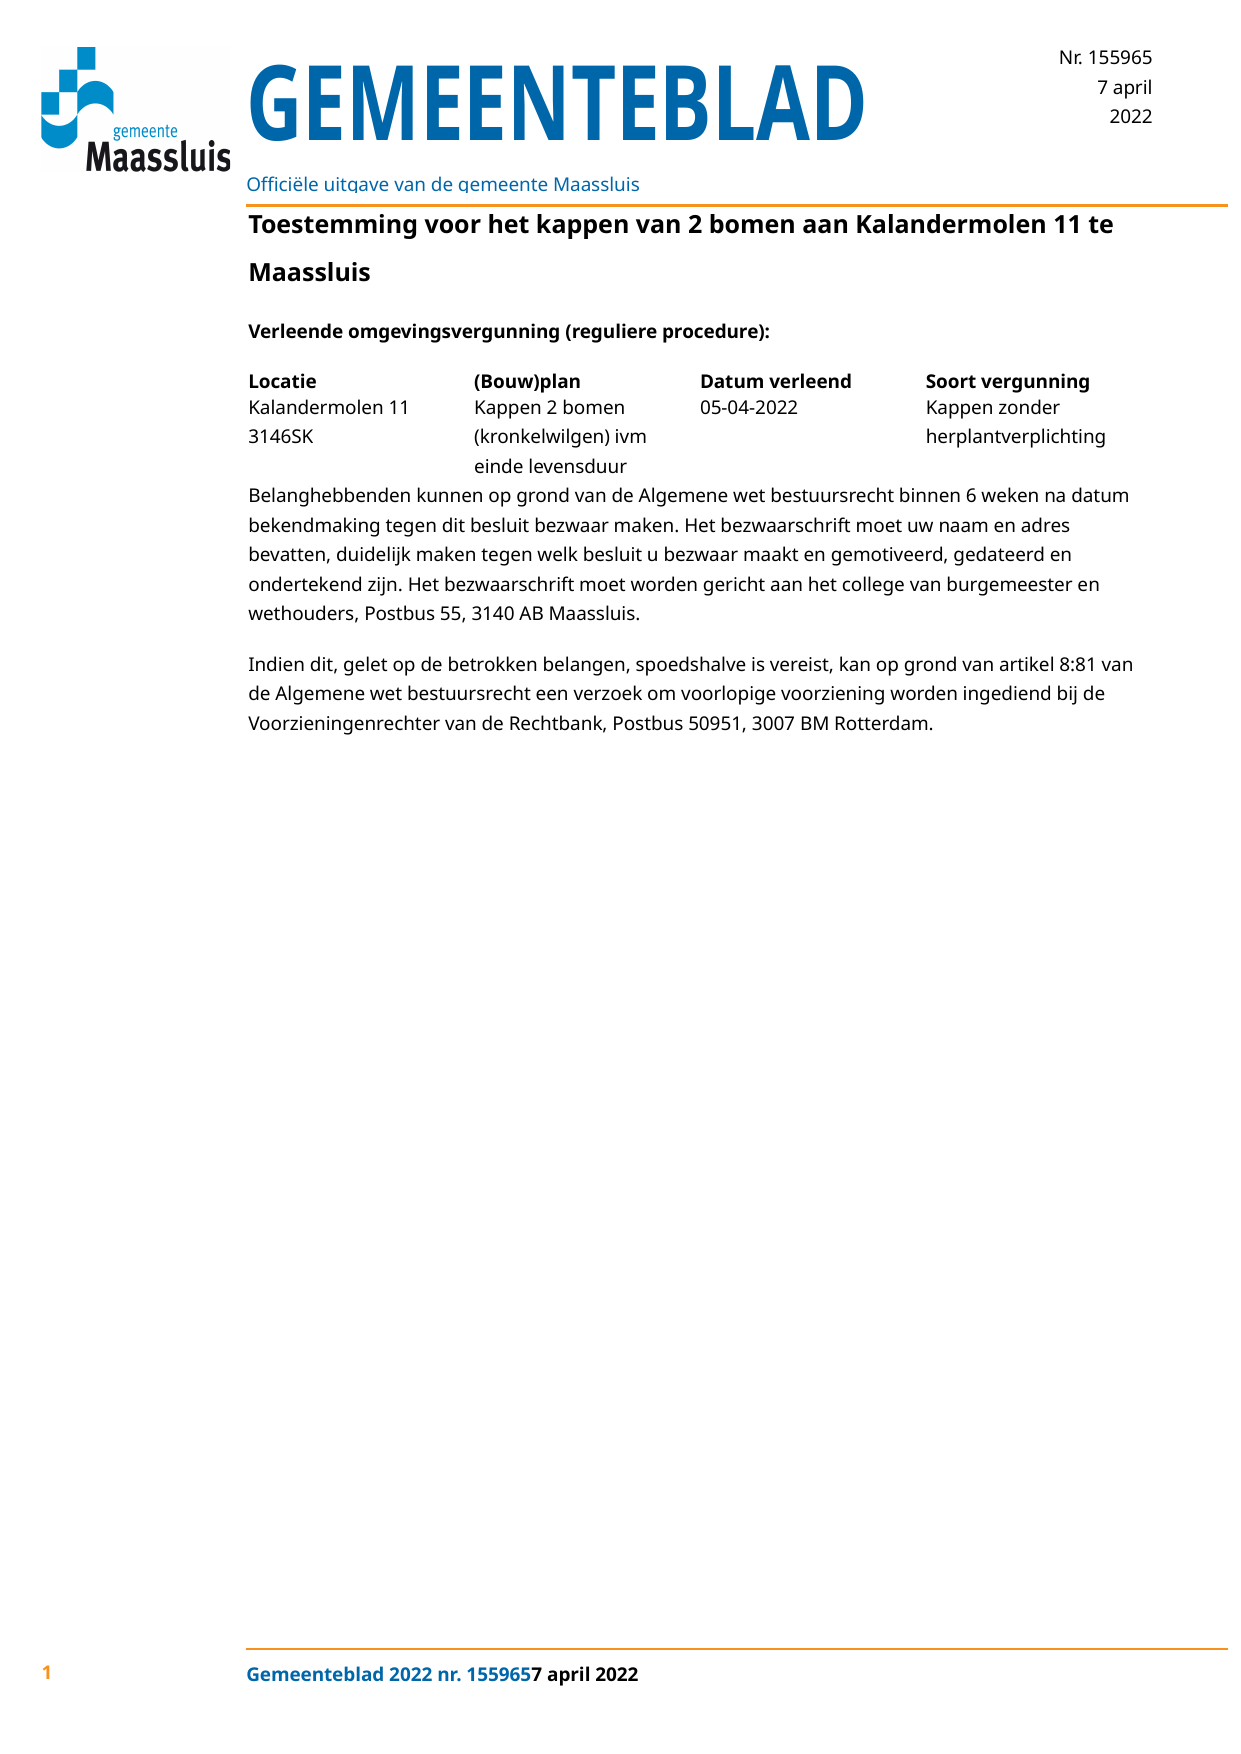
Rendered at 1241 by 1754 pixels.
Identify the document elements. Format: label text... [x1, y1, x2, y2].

table_cell Kalandermolen 11 3146SK [248, 394, 474, 479]
table_header (Bouw)plan [474, 369, 700, 394]
table_cell Kappen zonder herplantverplichting [926, 394, 1152, 479]
text Indien dit, gelet op de betrokken belangen, spoedshalve is vereist, kan op grond van artikel 8:81 van de Algemene wet bestuursrecht een verzoek om voorlopige voorziening worden ingediend bij de Voorzieningenrechter van de Rechtbank, Postbus 50951, 3007 BM Rotterdam. [248, 651, 1152, 736]
table_header Datum verleend [700, 369, 926, 394]
text Toestemming voor het kappen van 2 bomen aan Kalandermolen 11 te Maassluis [248, 207, 1152, 288]
picture [41, 47, 77, 92]
table_header Locatie [248, 369, 474, 394]
table_header Soort vergunning [926, 369, 1152, 394]
text Verleende omgevingsvergunning (reguliere procedure): [248, 318, 1152, 344]
table_cell Kappen 2 bomen (kronkelwilgen) ivm einde levensduur [474, 394, 700, 479]
picture [41, 47, 231, 172]
text Belanghebbenden kunnen op grond van de Algemene wet bestuursrecht binnen 6 weken na datum bekendmaking tegen dit besluit bezwaar maken. Het bezwaarschrift moet uw naam en adres bevatten, duidelijk maken tegen welk besluit u bezwaar maakt en gemotiveerd, gedateerd en ondertekend zijn. Het bezwaarschrift moet worden gericht aan het college van burgemeester en wethouders, Postbus 55, 3140 AB Maassluis. [248, 482, 1152, 626]
table_cell 05-04-2022 [700, 394, 926, 479]
